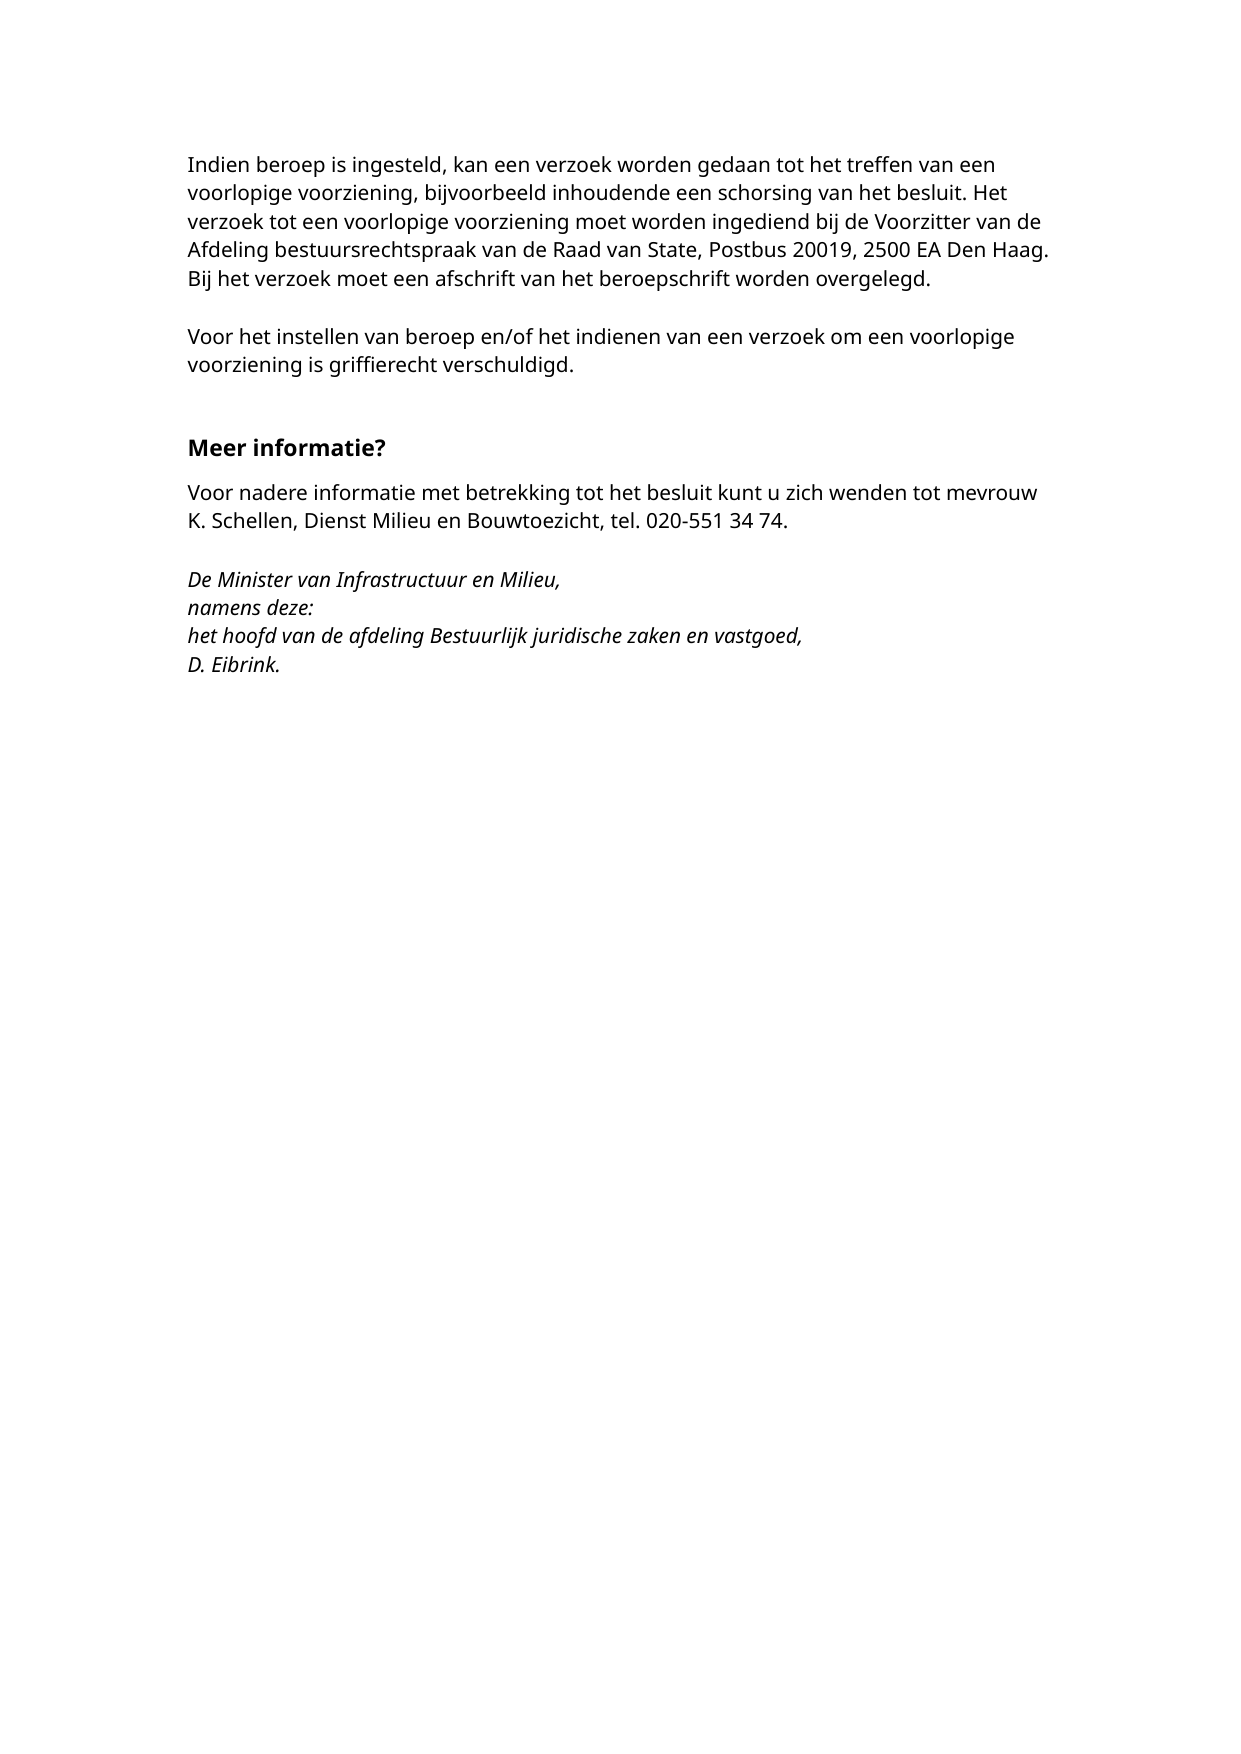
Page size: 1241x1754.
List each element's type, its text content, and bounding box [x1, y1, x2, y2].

subtitle Meer informatie? [187, 432, 1053, 463]
text Voor het instellen van beroep en/of het indienen van een verzoek om een voorlopige voorziening is griffierecht verschuldigd. [187, 322, 1053, 379]
text Indien beroep is ingesteld, kan een verzoek worden gedaan tot het treffen van een voorlopige voorziening, bijvoorbeeld inhoudende een schorsing van het besluit. Het verzoek tot een voorlopige voorziening moet worden ingediend bij de Voorzitter van de Afdeling bestuursrechtspraak van de Raad van State, Postbus 20019, 2500 EA Den Haag. [187, 150, 1053, 264]
text D. Eibrink. [187, 650, 1053, 678]
text Bij het verzoek moet een afschrift van het beroepschrift worden overgelegd. [187, 264, 1053, 292]
text De Minister van Infrastructuur en Milieu, [187, 565, 1053, 593]
text Voor nadere informatie met betrekking tot het besluit kunt u zich wenden tot mevrouw K. Schellen, Dienst Milieu en Bouwtoezicht, tel. 020-551 34 74. [187, 478, 1053, 535]
text namens deze: [187, 593, 1053, 622]
text het hoofd van de afdeling Bestuurlijk juridische zaken en vastgoed, [187, 622, 1053, 650]
